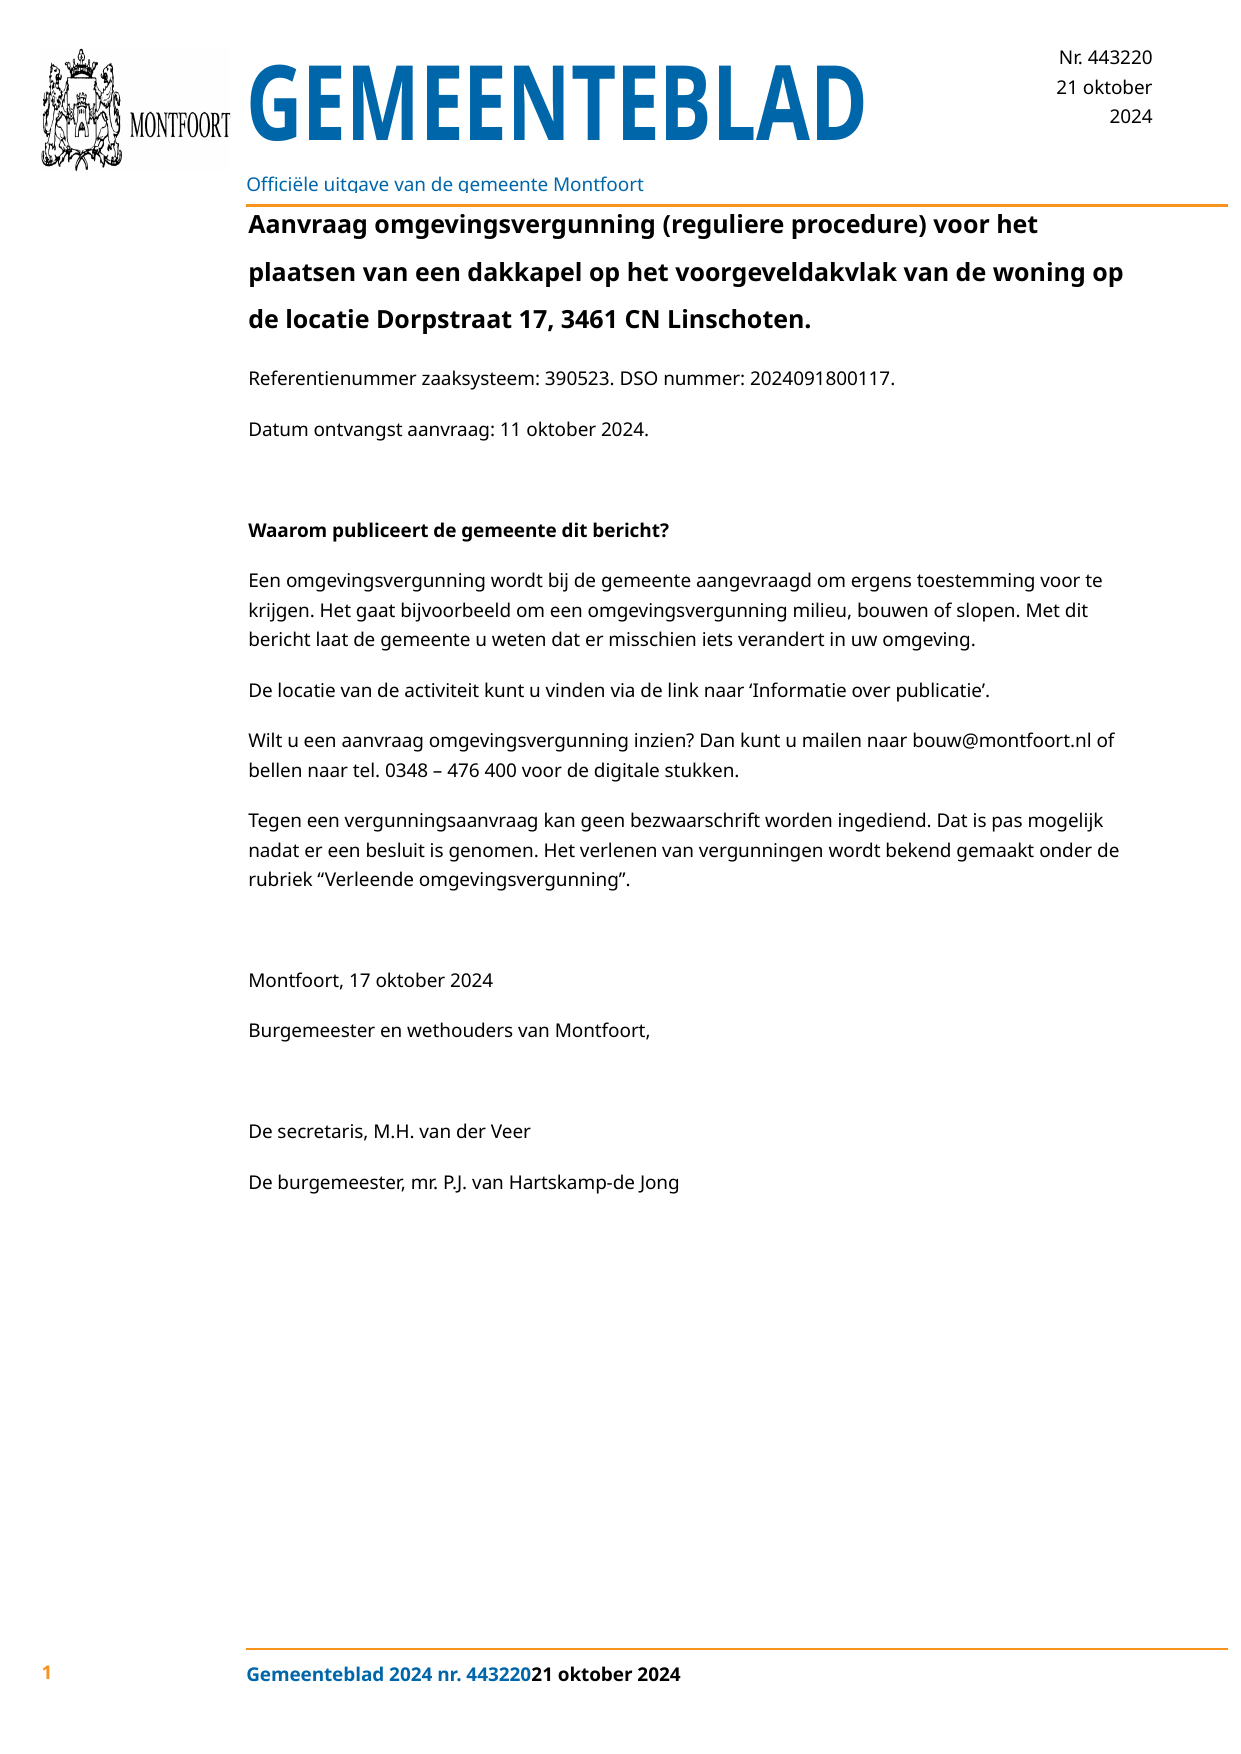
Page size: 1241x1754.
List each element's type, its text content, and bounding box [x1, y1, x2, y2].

text Montfoort, 17 oktober 2024 [248, 967, 1152, 993]
text De locatie van de activiteit kunt u vinden via de link naar ‘Informatie over publicatie’. [248, 677, 1152, 702]
picture [41, 47, 231, 172]
text Tegen een vergunningsaanvraag kan geen bezwaarschrift worden ingediend. Dat is pas mogelijk nadat er een besluit is genomen. Het verlenen van vergunningen wordt bekend gemaakt onder de rubriek “Verleende omgevingsvergunning”. [248, 807, 1152, 892]
text Wilt u een aanvraag omgevingsvergunning inzien? Dan kunt u mailen naar bouw@montfoort.nl of bellen naar tel. 0348 – 476 400 voor de digitale stukken. [248, 727, 1152, 782]
text Referentienummer zaaksysteem: 390523. DSO nummer: 2024091800117. [248, 366, 1152, 391]
text De burgemeester, mr. P.J. van Hartskamp-de Jong [248, 1169, 1152, 1194]
text Waarom publiceert de gemeente dit bericht? [248, 517, 1152, 542]
text Burgemeester en wethouders van Montfoort, [248, 1018, 1152, 1043]
text De secretaris, M.H. van der Veer [248, 1118, 1152, 1144]
text Datum ontvangst aanvraag: 11 oktober 2024. [248, 416, 1152, 442]
text Aanvraag omgevingsvergunning (reguliere procedure) voor het plaatsen van een dakkapel op het voorgeveldakvlak van de woning op de locatie Dorpstraat 17, 3461 CN Linschoten. [248, 207, 1152, 336]
text Een omgevingsvergunning wordt bij de gemeente aangevraagd om ergens toestemming voor te krijgen. Het gaat bijvoorbeeld om een omgevingsvergunning milieu, bouwen of slopen. Met dit bericht laat de gemeente u weten dat er misschien iets verandert in uw omgeving. [248, 567, 1152, 652]
